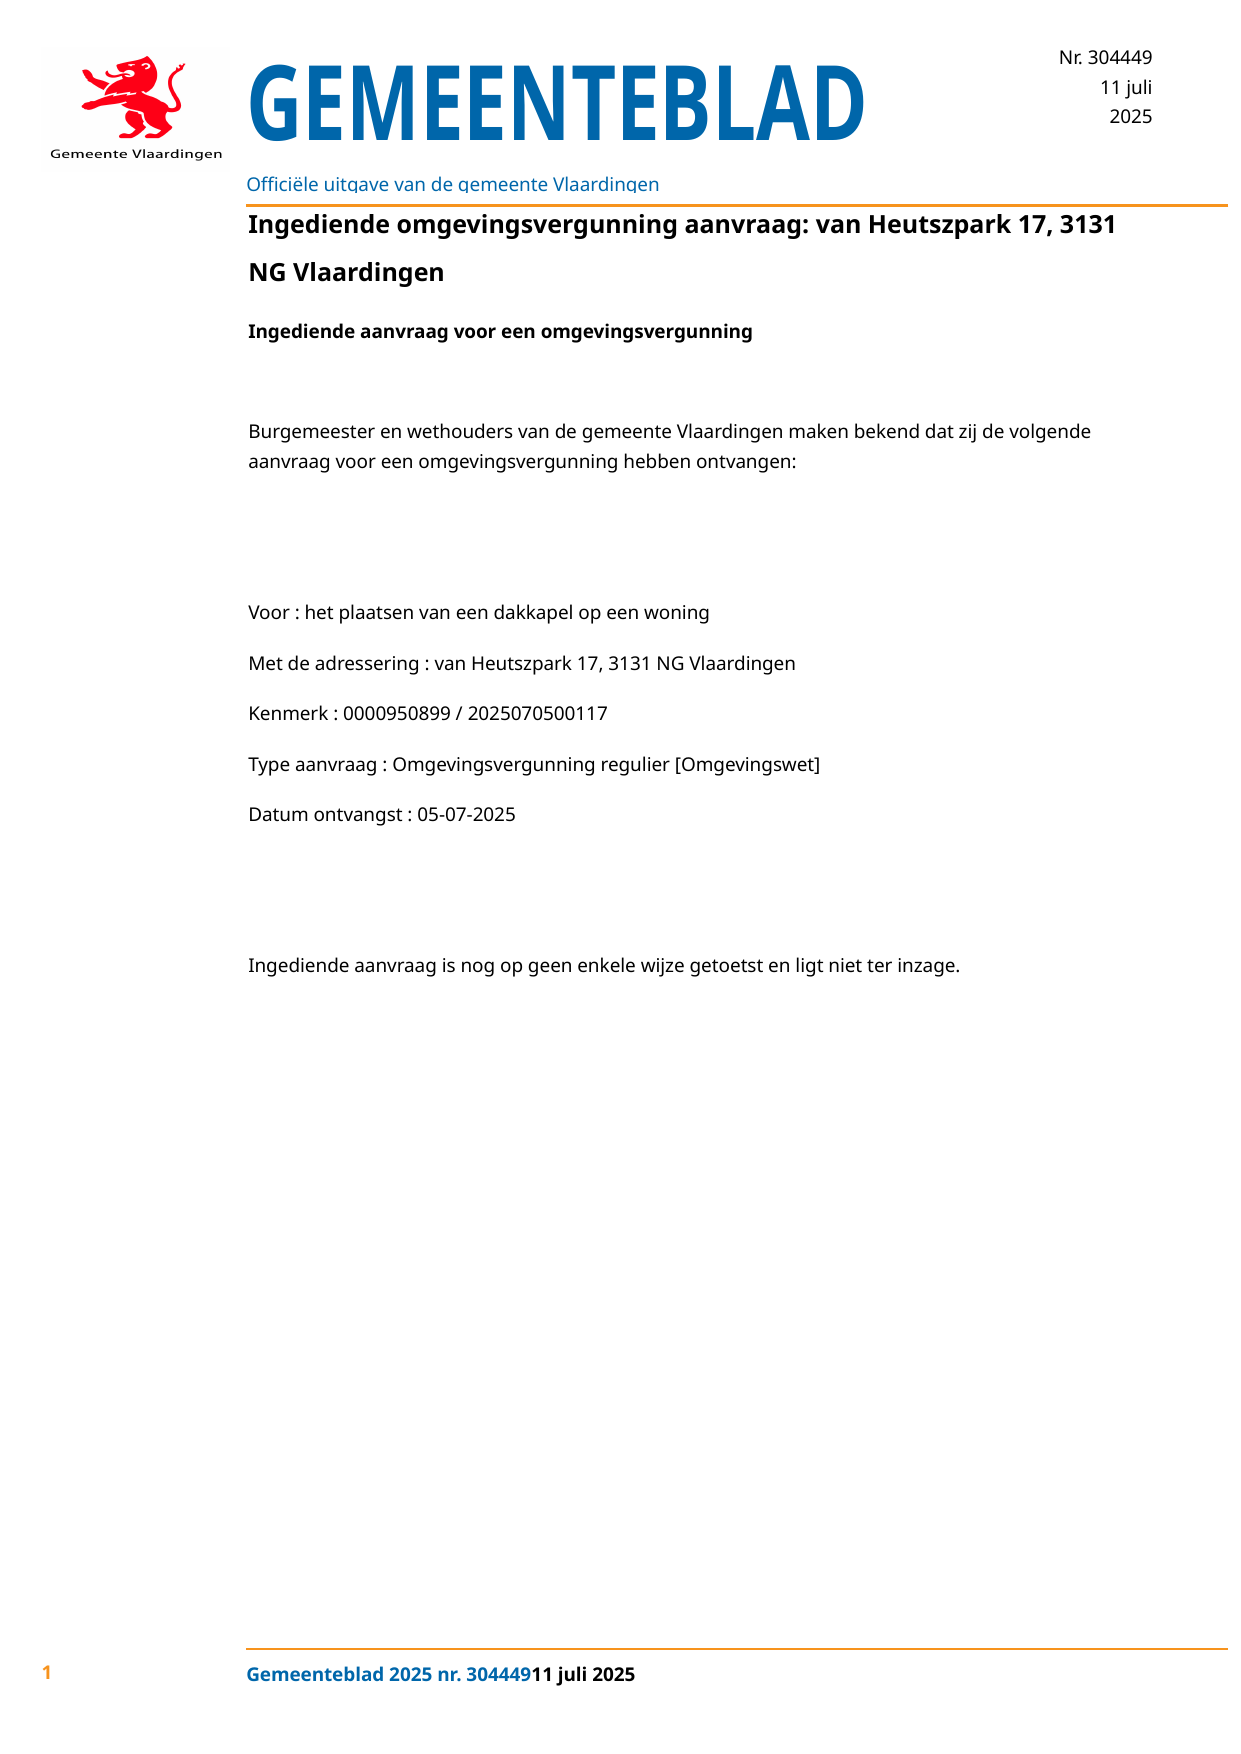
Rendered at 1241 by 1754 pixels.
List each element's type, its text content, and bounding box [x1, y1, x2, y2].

text Ingediende aanvraag voor een omgevingsvergunning [248, 318, 1152, 344]
text Met de adressering : van Heutszpark 17, 3131 NG Vlaardingen [248, 650, 1152, 676]
text Burgemeester en wethouders van de gemeente Vlaardingen maken bekend dat zij de volgende aanvraag voor een omgevingsvergunning hebben ontvangen: [248, 419, 1152, 474]
text Ingediende omgevingsvergunning aanvraag: van Heutszpark 17, 3131 NG Vlaardingen [248, 207, 1152, 288]
picture [41, 47, 231, 172]
text Voor : het plaatsen van een dakkapel op een woning [248, 599, 1152, 625]
text Kenmerk : 0000950899 / 2025070500117 [248, 700, 1152, 726]
text Ingediende aanvraag is nog op geen enkele wijze getoetst en ligt niet ter inzage. [248, 952, 1152, 978]
text Datum ontvangst : 05-07-2025 [248, 801, 1152, 827]
text Type aanvraag : Omgevingsvergunning regulier [Omgevingswet] [248, 751, 1152, 777]
